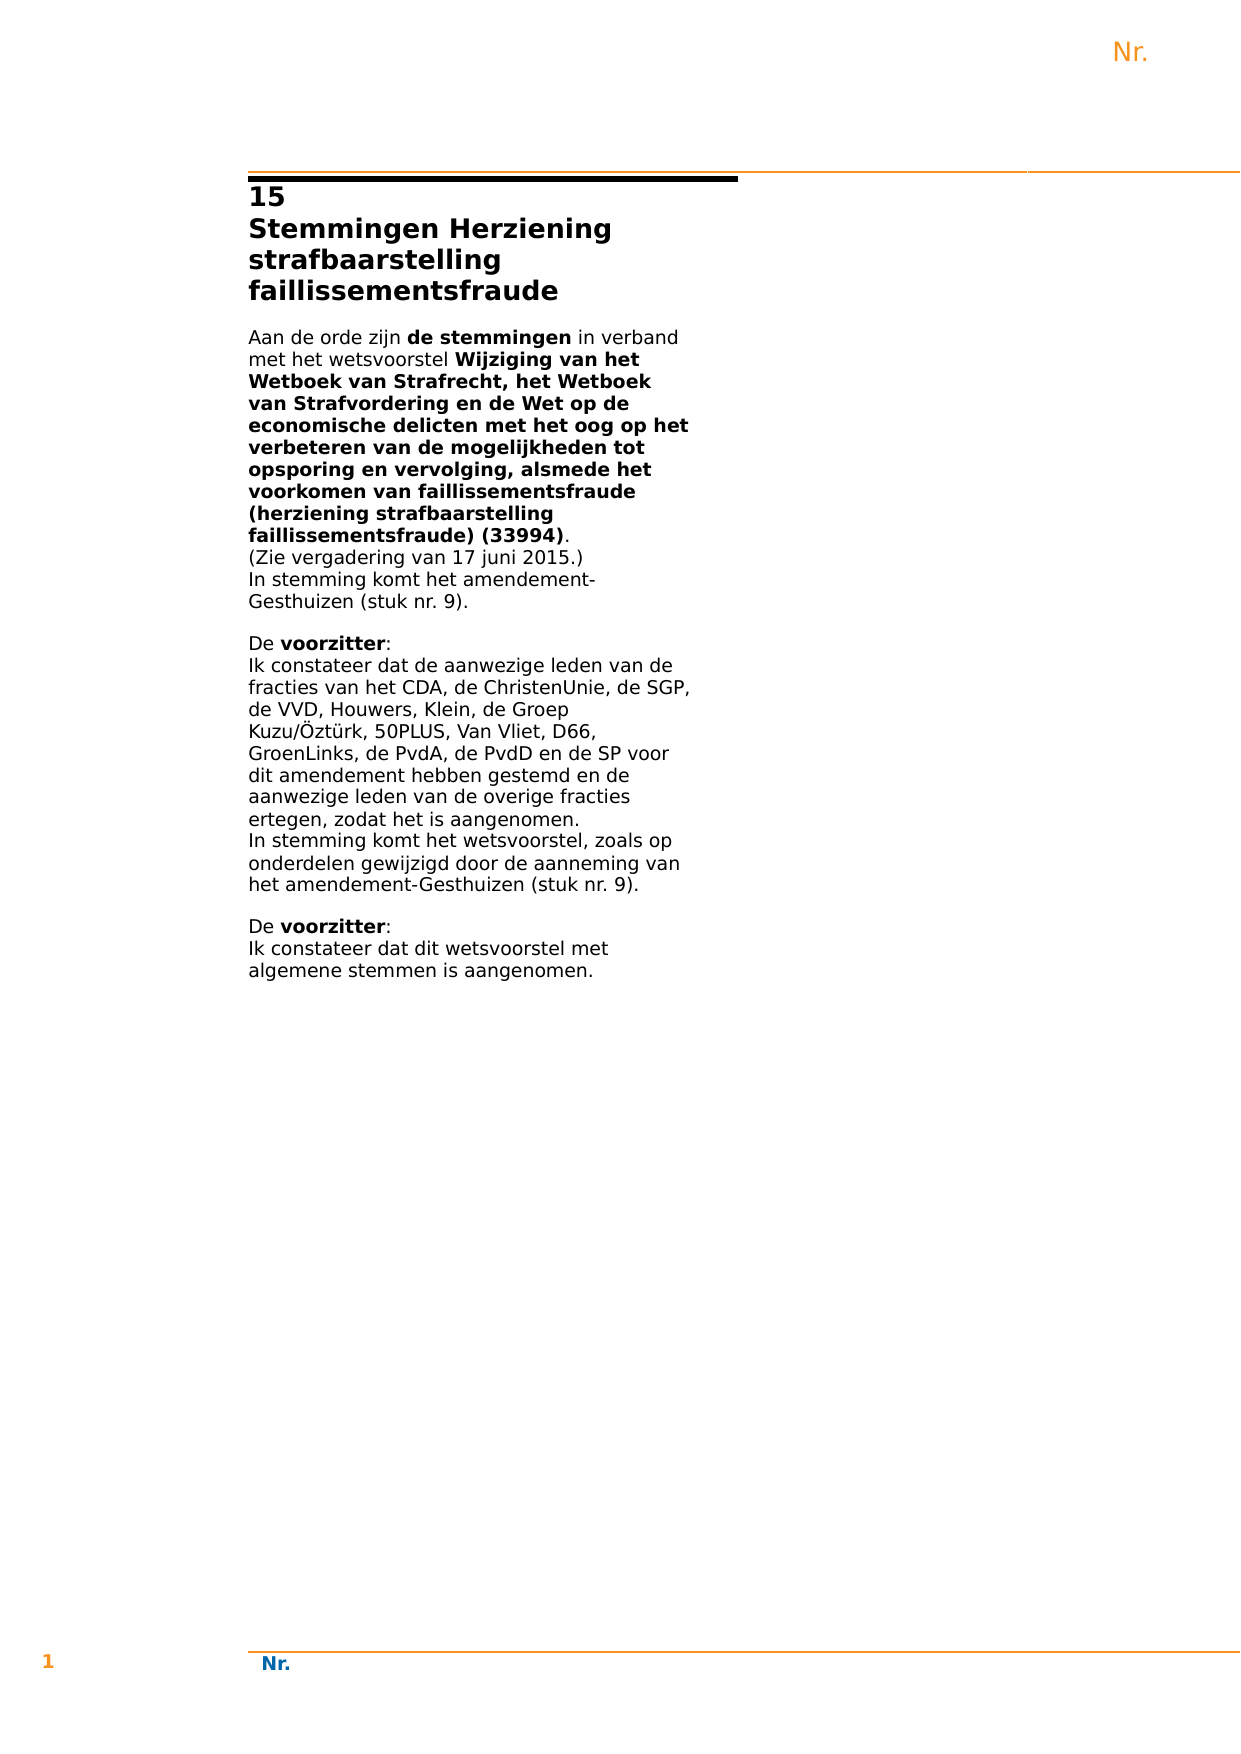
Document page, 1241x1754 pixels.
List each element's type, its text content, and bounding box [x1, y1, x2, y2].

text In stemming komt het amendement-Gesthuizen (stuk nr. 9). [248, 569, 691, 613]
text De voorzitter: [248, 916, 691, 938]
title 15 Stemmingen Herziening strafbaarstelling faillissementsfraude [248, 182, 691, 307]
text Ik constateer dat de aanwezige leden van de fracties van het CDA, de ChristenUnie, de SGP, de VVD, Houwers, Klein, de Groep Kuzu/Öztürk, 50PLUS, Van Vliet, D66, GroenLinks, de PvdA, de PvdD en de SP voor dit amendement hebben gestemd en de aanwezige leden van de overige fracties ertegen, zodat het is aangenomen. [248, 654, 691, 830]
text Ik constateer dat dit wetsvoorstel met algemene stemmen is aangenomen. [248, 938, 691, 982]
text In stemming komt het wetsvoorstel, zoals op onderdelen gewijzigd door de aanneming van het amendement-Gesthuizen (stuk nr. 9). [248, 830, 691, 896]
text (Zie vergadering van 17 juni 2015.) [248, 547, 691, 569]
text Aan de orde zijn de stemmingen in verband met het wetsvoorstel Wijziging van het Wetboek van Strafrecht, het Wetboek van Strafvordering en de Wet op de economische delicten met het oog op het verbeteren van de mogelijkheden tot opsporing en vervolging, alsmede het voorkomen van faillissementsfraude (herziening strafbaarstelling faillissementsfraude) (33994). [248, 327, 691, 547]
text De voorzitter: [248, 633, 691, 654]
